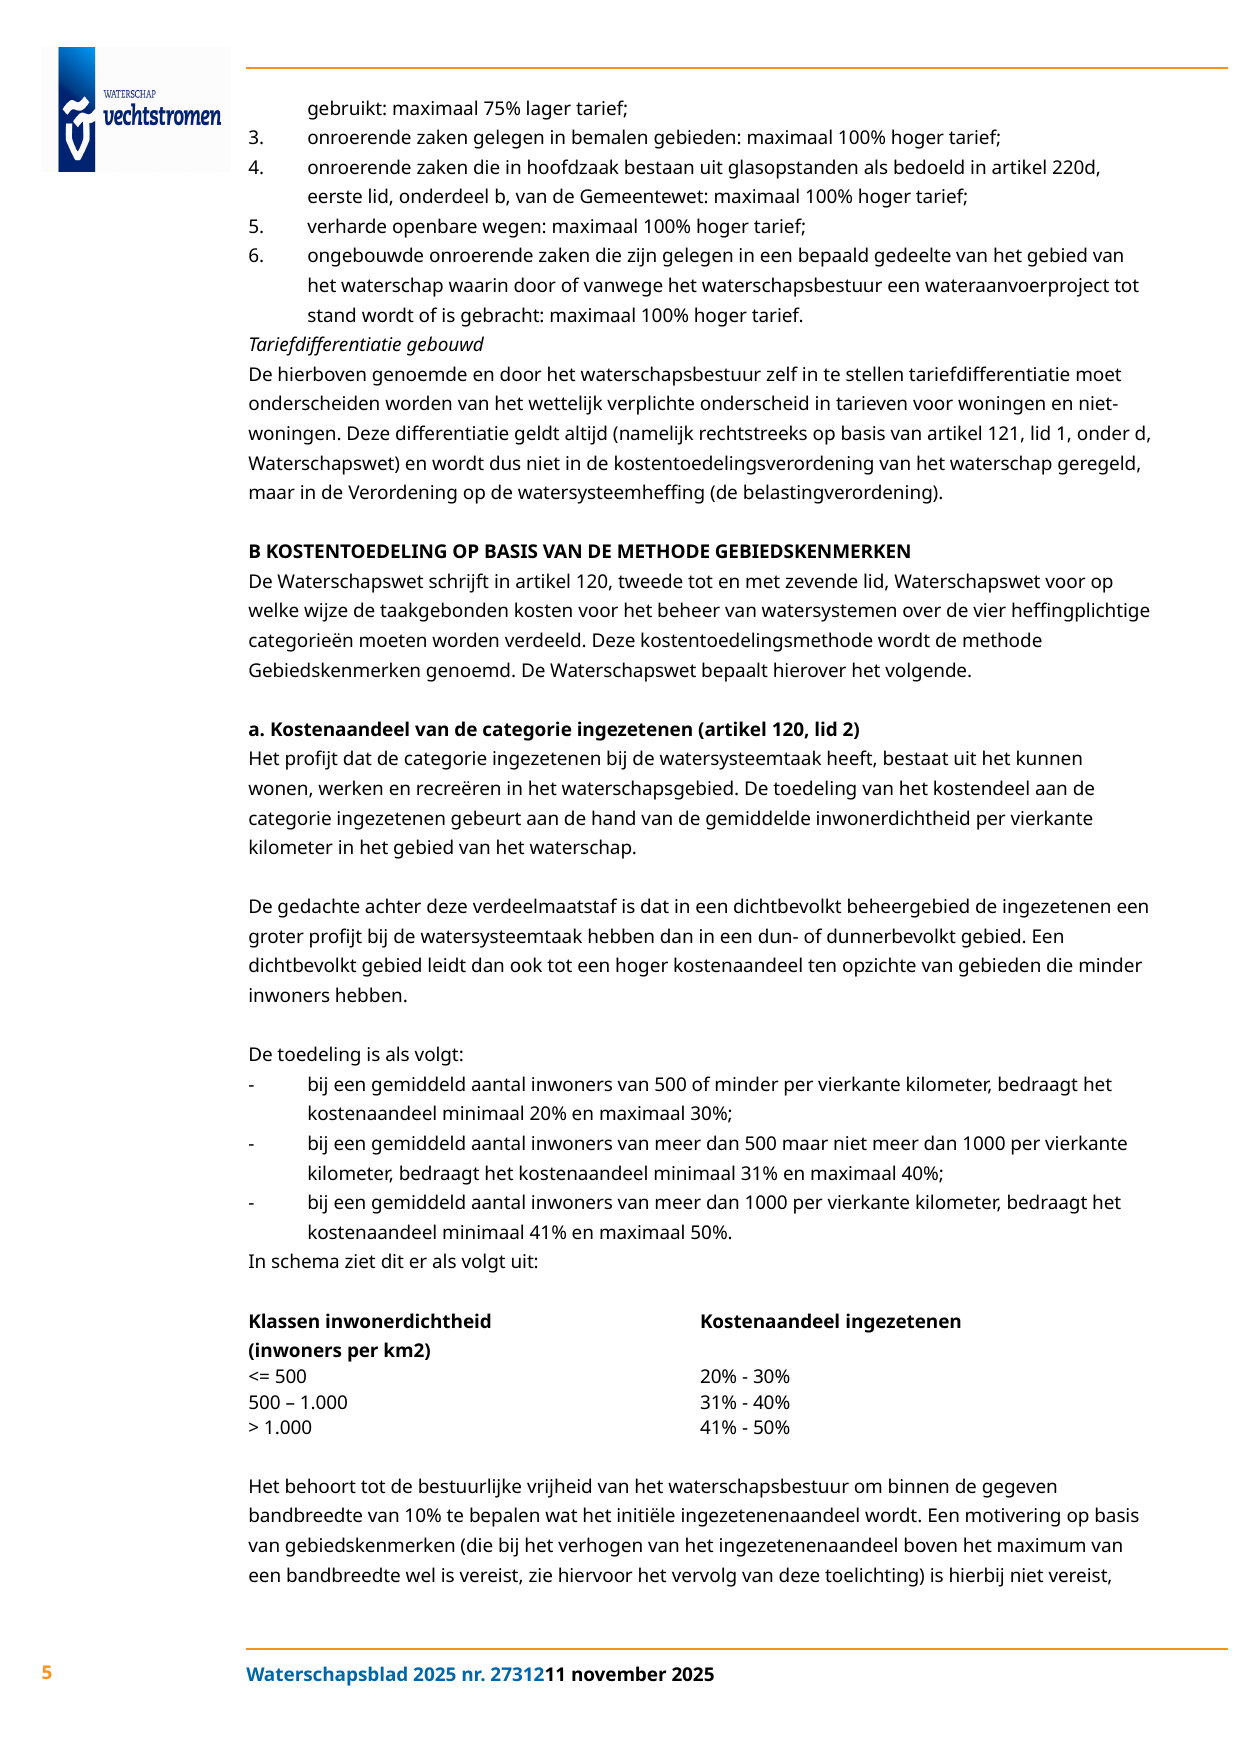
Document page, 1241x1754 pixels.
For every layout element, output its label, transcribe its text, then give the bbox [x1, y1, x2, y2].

text B KOSTENTOEDELING OP BASIS VAN DE METHODE GEBIEDSKENMERKEN [248, 538, 1152, 564]
list gebruikt: maximaal 75% lager tarief; [248, 95, 1152, 121]
list ongebouwde onroerende zaken die zijn gelegen in een bepaald gedeelte van het gebied van het waterschap waarin door of vanwege het waterschapsbestuur een wateraanvoerproject tot stand wordt of is gebracht: maximaal 100% hoger tarief. [248, 243, 1152, 328]
list verharde openbare wegen: maximaal 100% hoger tarief; [248, 213, 1152, 239]
text De Waterschapswet schrijft in artikel 120, tweede tot en met zevende lid, Waterschapswet voor op welke wijze de taakgebonden kosten voor het beheer van watersystemen over de vier heffingplichtige categorieën moeten worden verdeeld. Deze kostentoedelingsmethode wordt de methode Gebiedskenmerken genoemd. De Waterschapswet bepaalt hierover het volgende. [248, 568, 1152, 683]
table_cell 31% - 40% [700, 1389, 1152, 1414]
table_cell 41% - 50% [700, 1415, 1152, 1440]
table_header Kostenaandeel ingezetenen [700, 1308, 1152, 1363]
list bij een gemiddeld aantal inwoners van meer dan 1000 per vierkante kilometer, bedraagt het kostenaandeel minimaal 41% en maximaal 50%. [248, 1189, 1152, 1245]
picture [41, 47, 231, 172]
table_cell <= 500 [248, 1363, 700, 1389]
text Tariefdifferentiatie gebouwd [248, 331, 1152, 357]
table_cell 500 – 1.000 [248, 1389, 700, 1414]
list onroerende zaken gelegen in bemalen gebieden: maximaal 100% hoger tarief; [248, 124, 1152, 150]
list bij een gemiddeld aantal inwoners van meer dan 500 maar niet meer dan 1000 per vierkante kilometer, bedraagt het kostenaandeel minimaal 31% en maximaal 40%; [248, 1130, 1152, 1186]
text De hierboven genoemde en door het waterschapsbestuur zelf in te stellen tariefdifferentiatie moet onderscheiden worden van het wettelijk verplichte onderscheid in tarieven voor woningen en niet-woningen. Deze differentiatie geldt altijd (namelijk rechtstreeks op basis van artikel 121, lid 1, onder d, Waterschapswet) en wordt dus niet in de kostentoedelingsverordening van het waterschap geregeld, maar in de Verordening op de watersysteemheffing (de belastingverordening). [248, 361, 1152, 505]
text De toedeling is als volgt: [248, 1041, 1152, 1067]
table_cell 20% - 30% [700, 1363, 1152, 1389]
list bij een gemiddeld aantal inwoners van 500 of minder per vierkante kilometer, bedraagt het kostenaandeel minimaal 20% en maximaal 30%; [248, 1071, 1152, 1126]
text De gedachte achter deze verdeelmaatstaf is dat in een dichtbevolkt beheergebied de ingezetenen een groter profijt bij de watersysteemtaak hebben dan in een dun- of dunnerbevolkt gebied. Een dichtbevolkt gebied leidt dan ook tot een hoger kostenaandeel ten opzichte van gebieden die minder inwoners hebben. [248, 893, 1152, 1008]
list onroerende zaken die in hoofdzaak bestaan uit glasopstanden als bedoeld in artikel 220d, eerste lid, onderdeel b, van de Gemeentewet: maximaal 100% hoger tarief; [248, 154, 1152, 209]
text In schema ziet dit er als volgt uit: [248, 1248, 1152, 1274]
text Het profijt dat de categorie ingezetenen bij de watersysteemtaak heeft, bestaat uit het kunnen wonen, werken en recreëren in het waterschapsgebied. De toedeling van het kostendeel aan de categorie ingezetenen gebeurt aan de hand van de gemiddelde inwonerdichtheid per vierkante kilometer in het gebied van het waterschap. [248, 746, 1152, 860]
table_header Klassen inwonerdichtheid (inwoners per km2) [248, 1308, 700, 1363]
text Het behoort tot de bestuurlijke vrijheid van het waterschapsbestuur om binnen de gegeven bandbreedte van 10% te bepalen wat het initiële ingezetenenaandeel wordt. Een motivering op basis van gebiedskenmerken (die bij het verhogen van het ingezetenenaandeel boven het maximum van een bandbreedte wel is vereist, zie hiervoor het vervolg van deze toelichting) is hierbij niet vereist, [248, 1473, 1152, 1588]
table_cell > 1.000 [248, 1415, 700, 1440]
text a. Kostenaandeel van de categorie ingezetenen (artikel 120, lid 2) [248, 716, 1152, 742]
